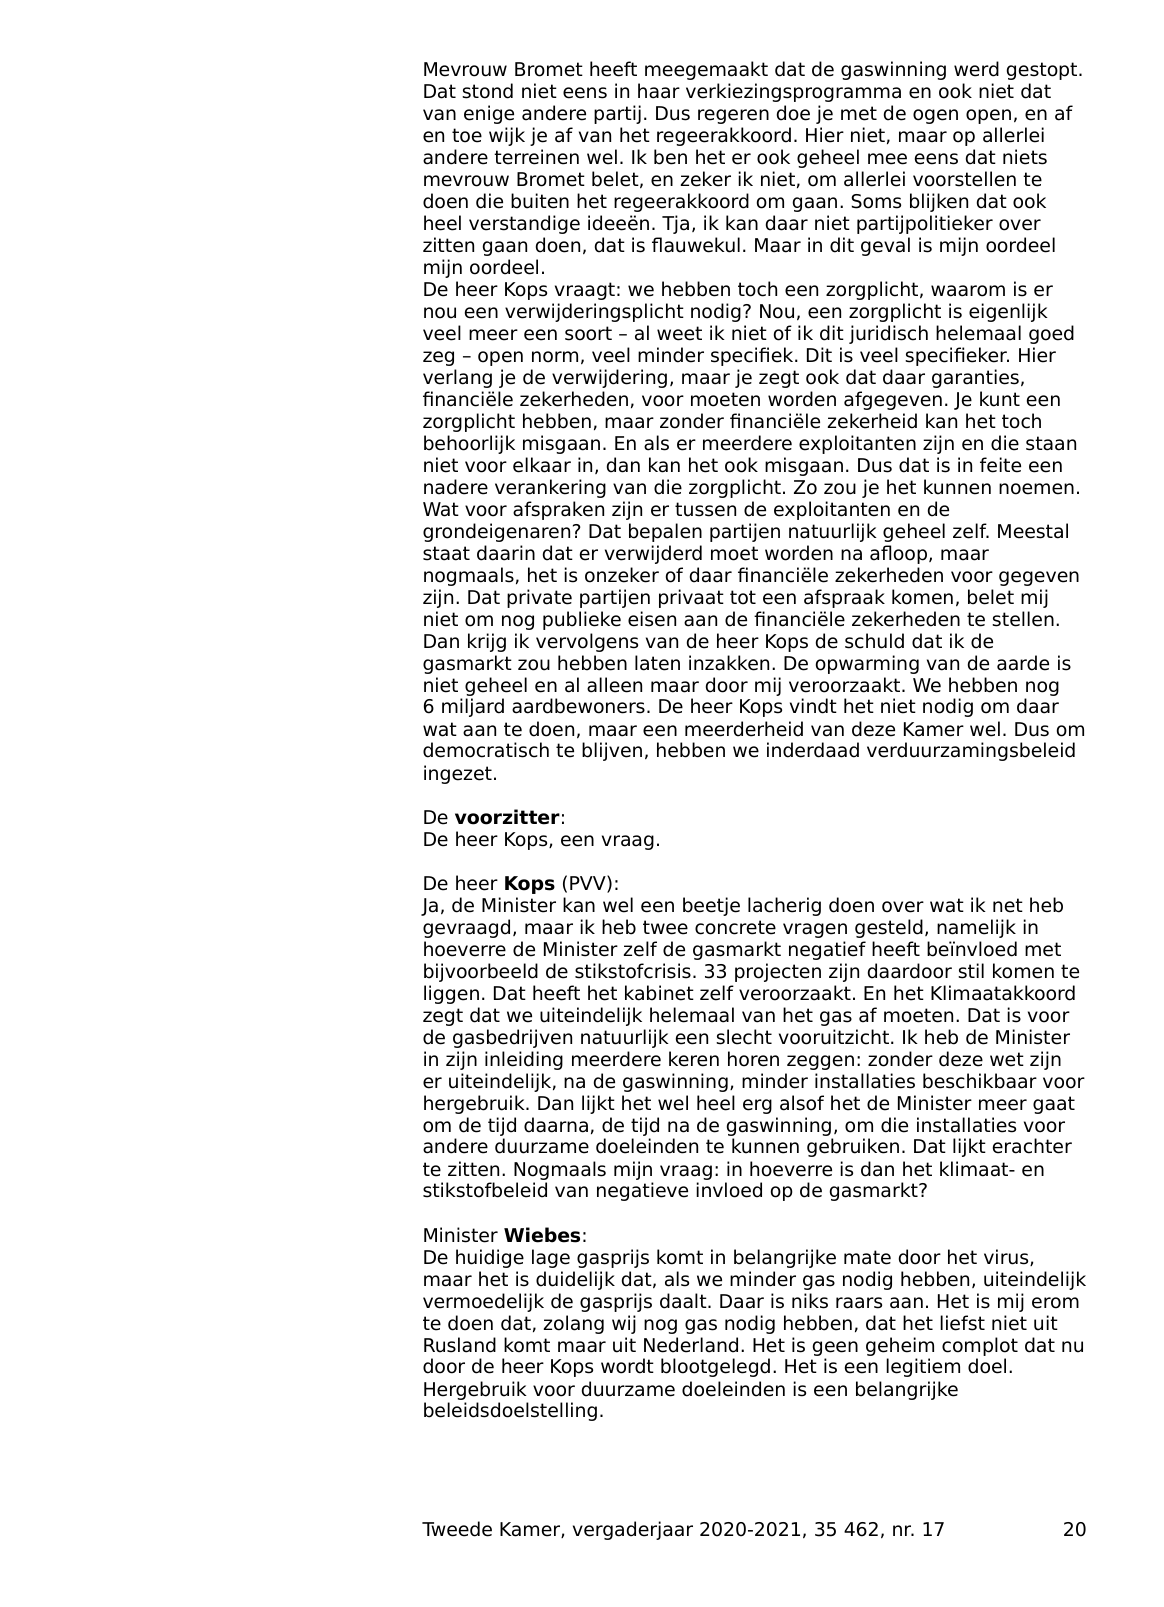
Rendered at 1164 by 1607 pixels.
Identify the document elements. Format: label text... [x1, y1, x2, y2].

text De heer Kops (PVV): [422, 873, 1087, 895]
text Wat voor afspraken zijn er tussen de exploitanten en de grondeigenaren? Dat bepalen partijen natuurlijk geheel zelf. Meestal staat daarin dat er verwijderd moet worden na afloop, maar nogmaals, het is onzeker of daar financiële zekerheden voor gegeven zijn. Dat private partijen privaat tot een afspraak komen, belet mij niet om nog publieke eisen aan de financiële zekerheden te stellen. [422, 499, 1087, 631]
text De heer Kops, een vraag. [422, 828, 1087, 851]
text Mevrouw Bromet heeft meegemaakt dat de gaswinning werd gestopt. Dat stond niet eens in haar verkiezingsprogramma en ook niet dat van enige andere partij. Dus regeren doe je met de ogen open, en af en toe wijk je af van het regeerakkoord. Hier niet, maar op allerlei andere terreinen wel. Ik ben het er ook geheel mee eens dat niets mevrouw Bromet belet, en zeker ik niet, om allerlei voorstellen te doen die buiten het regeerakkoord om gaan. Soms blijken dat ook heel verstandige ideeën. Tja, ik kan daar niet partijpolitieker over zitten gaan doen, dat is flauwekul. Maar in dit geval is mijn oordeel mijn oordeel. [422, 59, 1087, 279]
text Minister Wiebes: [422, 1224, 1087, 1247]
text De voorzitter: [422, 807, 1087, 828]
text Ja, de Minister kan wel een beetje lacherig doen over wat ik net heb gevraagd, maar ik heb twee concrete vragen gesteld, namelijk in hoeverre de Minister zelf de gasmarkt negatief heeft beïnvloed met bijvoorbeeld de stikstofcrisis. 33 projecten zijn daardoor stil komen te liggen. Dat heeft het kabinet zelf veroorzaakt. En het Klimaatakkoord zegt dat we uiteindelijk helemaal van het gas af moeten. Dat is voor de gasbedrijven natuurlijk een slecht vooruitzicht. Ik heb de Minister in zijn inleiding meerdere keren horen zeggen: zonder deze wet zijn er uiteindelijk, na de gaswinning, minder installaties beschikbaar voor hergebruik. Dan lijkt het wel heel erg alsof het de Minister meer gaat om de tijd daarna, de tijd na de gaswinning, om die installaties voor andere duurzame doeleinden te kunnen gebruiken. Dat lijkt erachter te zitten. Nogmaals mijn vraag: in hoeverre is dan het klimaat- en stikstofbeleid van negatieve invloed op de gasmarkt? [422, 895, 1087, 1202]
text Dan krijg ik vervolgens van de heer Kops de schuld dat ik de gasmarkt zou hebben laten inzakken. De opwarming van de aarde is niet geheel en al alleen maar door mij veroorzaakt. We hebben nog 6 miljard aardbewoners. De heer Kops vindt het niet nodig om daar wat aan te doen, maar een meerderheid van deze Kamer wel. Dus om democratisch te blijven, hebben we inderdaad verduurzamingsbeleid ingezet. [422, 631, 1087, 784]
text De heer Kops vraagt: we hebben toch een zorgplicht, waarom is er nou een verwijderingsplicht nodig? Nou, een zorgplicht is eigenlijk veel meer een soort – al weet ik niet of ik dit juridisch helemaal goed zeg – open norm, veel minder specifiek. Dit is veel specifieker. Hier verlang je de verwijdering, maar je zegt ook dat daar garanties, financiële zekerheden, voor moeten worden afgegeven. Je kunt een zorgplicht hebben, maar zonder financiële zekerheid kan het toch behoorlijk misgaan. En als er meerdere exploitanten zijn en die staan niet voor elkaar in, dan kan het ook misgaan. Dus dat is in feite een nadere verankering van die zorgplicht. Zo zou je het kunnen noemen. [422, 279, 1087, 499]
text De huidige lage gasprijs komt in belangrijke mate door het virus, maar het is duidelijk dat, als we minder gas nodig hebben, uiteindelijk vermoedelijk de gasprijs daalt. Daar is niks raars aan. Het is mij erom te doen dat, zolang wij nog gas nodig hebben, dat het liefst niet uit Rusland komt maar uit Nederland. Het is geen geheim complot dat nu door de heer Kops wordt blootgelegd. Het is een legitiem doel. Hergebruik voor duurzame doeleinden is een belangrijke beleidsdoelstelling. [422, 1247, 1087, 1422]
